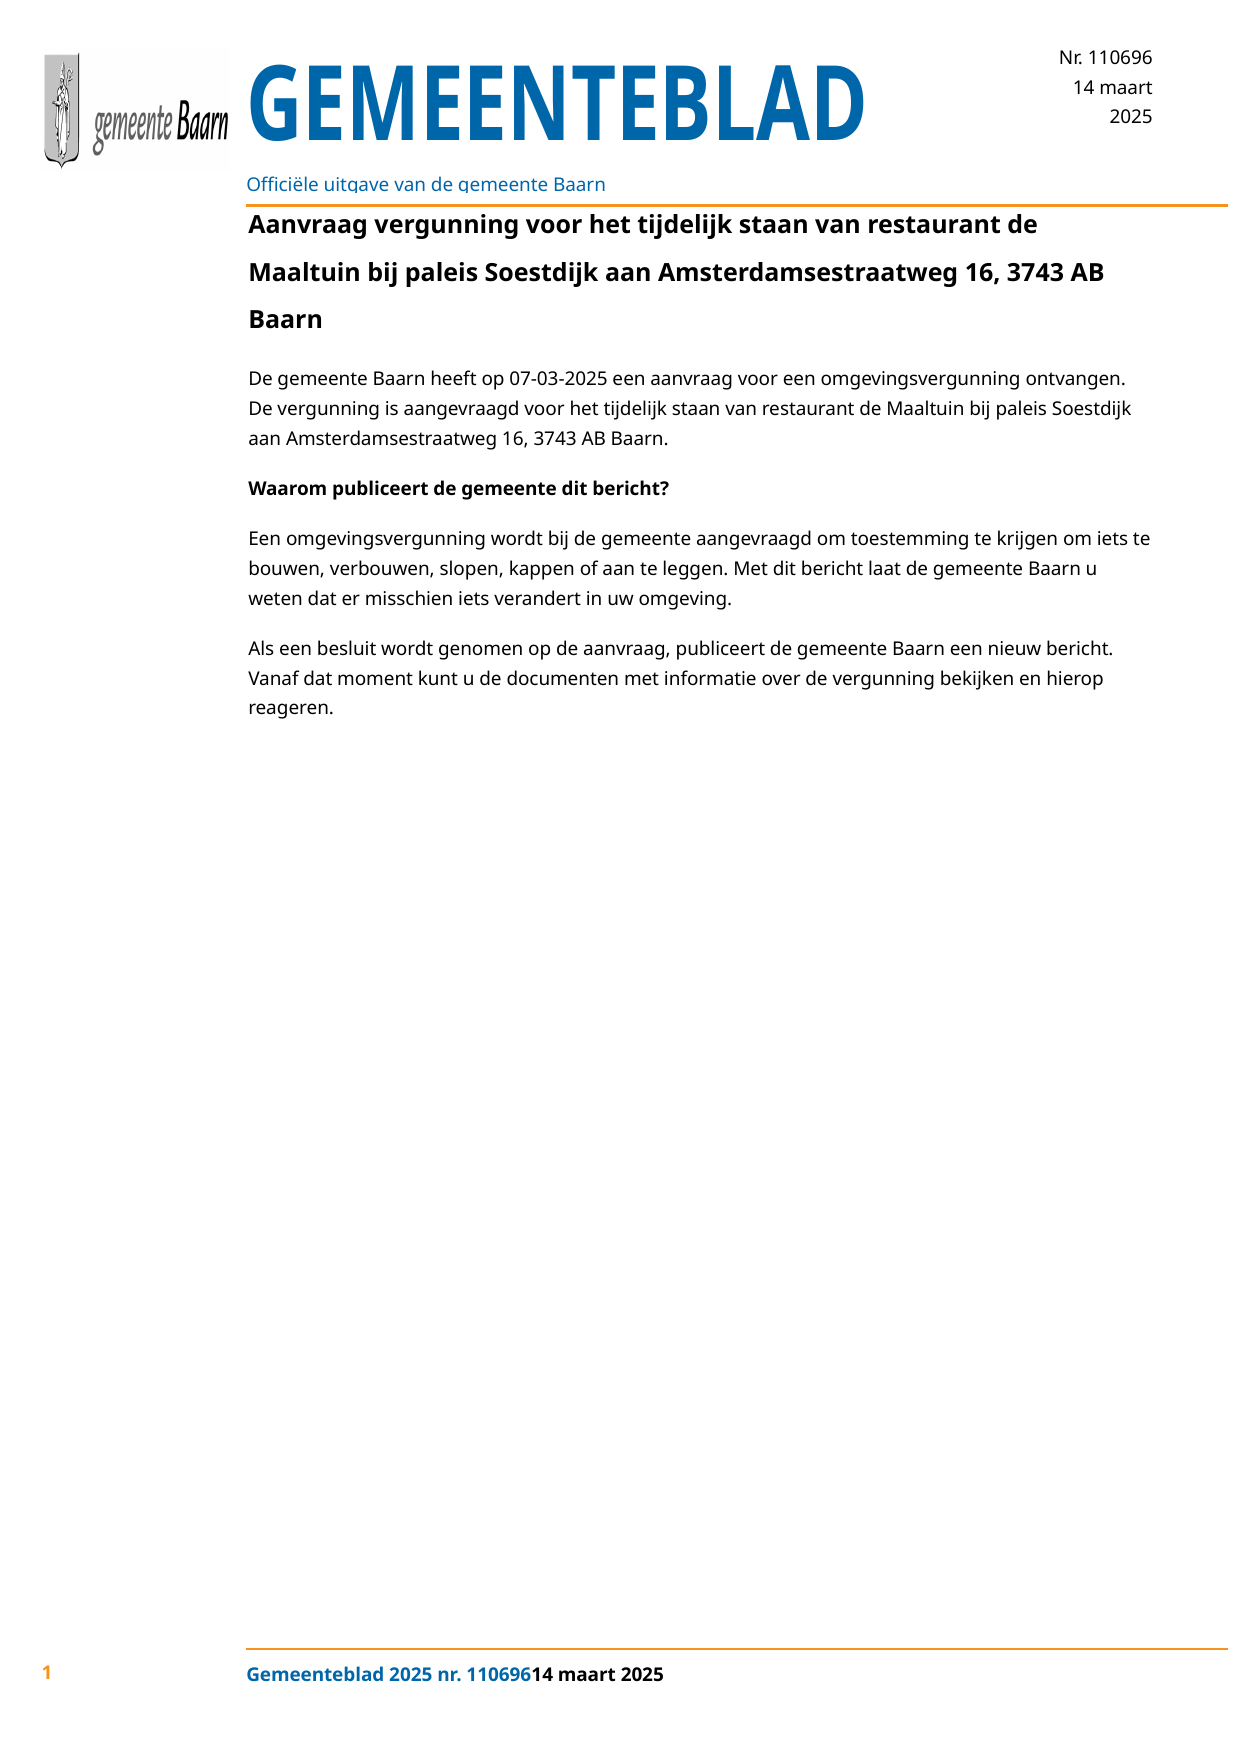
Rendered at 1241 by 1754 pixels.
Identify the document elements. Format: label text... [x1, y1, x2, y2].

text Waarom publiceert de gemeente dit bericht? [248, 475, 1152, 501]
text Een omgevingsvergunning wordt bij de gemeente aangevraagd om toestemming te krijgen om iets te bouwen, verbouwen, slopen, kappen of aan te leggen. Met dit bericht laat de gemeente Baarn u weten dat er misschien iets verandert in uw omgeving. [248, 526, 1152, 610]
text Aanvraag vergunning voor het tijdelijk staan van restaurant de Maaltuin bij paleis Soestdijk aan Amsterdamsestraatweg 16, 3743 AB Baarn [248, 207, 1152, 336]
text De gemeente Baarn heeft op 07-03-2025 een aanvraag voor een omgevingsvergunning ontvangen. De vergunning is aangevraagd voor het tijdelijk staan van restaurant de Maaltuin bij paleis Soestdijk aan Amsterdamsestraatweg 16, 3743 AB Baarn. [248, 366, 1152, 450]
text Als een besluit wordt genomen op de aanvraag, publiceert de gemeente Baarn een nieuw bericht. Vanaf dat moment kunt u de documenten met informatie over de vergunning bekijken en hierop reageren. [248, 635, 1152, 720]
picture [41, 47, 231, 172]
